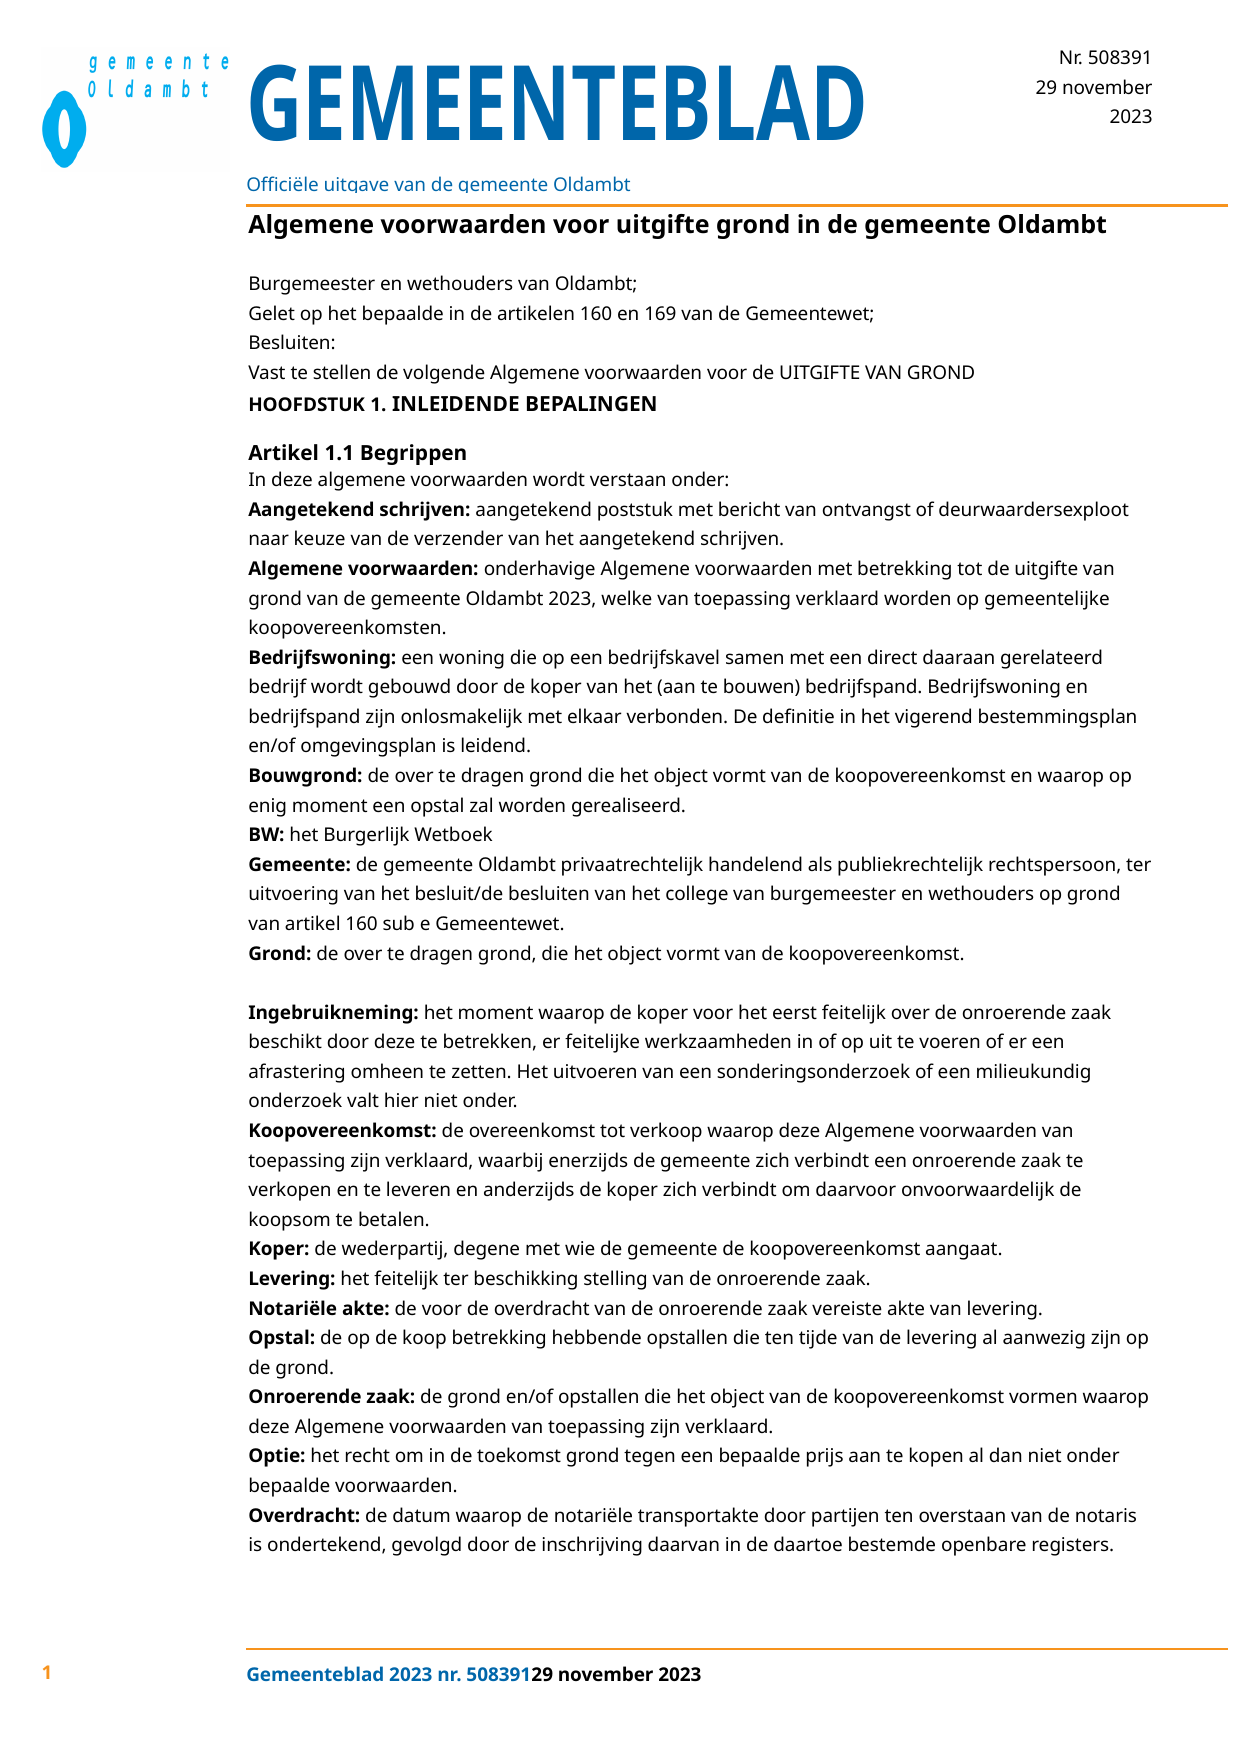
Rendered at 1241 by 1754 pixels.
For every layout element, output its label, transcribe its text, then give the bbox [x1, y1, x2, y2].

text Bouwgrond: de over te dragen grond die het object vormt van de koopovereenkomst en waarop op enig moment een opstal zal worden gerealiseerd. [248, 762, 1152, 817]
text Burgemeester en wethouders van Oldambt; [248, 270, 1152, 296]
text Opstal: de op de koop betrekking hebbende opstallen die ten tijde van de levering al aanwezig zijn op de grond. [248, 1324, 1152, 1379]
text Gemeente: de gemeente Oldambt privaatrechtelijk handelend als publiekrechtelijk rechtspersoon, ter uitvoering van het besluit/de besluiten van het college van burgemeester en wethouders op grond van artikel 160 sub e Gemeentewet. [248, 851, 1152, 936]
text Gelet op het bepaalde in de artikelen 160 en 169 van de Gemeentewet; [248, 300, 1152, 326]
text Algemene voorwaarden: onderhavige Algemene voorwaarden met betrekking tot de uitgifte van grond van de gemeente Oldambt 2023, welke van toepassing verklaard worden op gemeentelijke koopovereenkomsten. [248, 555, 1152, 640]
text Overdracht: de datum waarop de notariële transportakte door partijen ten overstaan van de notaris is ondertekend, gevolgd door de inschrijving daarvan in de daartoe bestemde openbare registers. [248, 1502, 1152, 1557]
text Ingebruikneming: het moment waarop de koper voor het eerst feitelijk over de onroerende zaak beschikt door deze te betrekken, er feitelijke werkzaamheden in of op uit te voeren of er een afrastering omheen te zetten. Het uitvoeren van een sonderingsonderzoek of een milieukundig onderzoek valt hier niet onder. [248, 999, 1152, 1113]
text Koper: de wederpartij, degene met wie de gemeente de koopovereenkomst aangaat. [248, 1236, 1152, 1261]
text Notariële akte: de voor de overdracht van de onroerende zaak vereiste akte van levering. [248, 1295, 1152, 1320]
picture [41, 47, 231, 172]
text Optie: het recht om in de toekomst grond tegen een bepaalde prijs aan te kopen al dan niet onder bepaalde voorwaarden. [248, 1443, 1152, 1498]
text Koopovereenkomst: de overeenkomst tot verkoop waarop deze Algemene voorwaarden van toepassing zijn verklaard, waarbij enerzijds de gemeente zich verbindt een onroerende zaak te verkopen en te leveren en anderzijds de koper zich verbindt om daarvoor onvoorwaardelijk de koopsom te betalen. [248, 1117, 1152, 1232]
text Levering: het feitelijk ter beschikking stelling van de onroerende zaak. [248, 1265, 1152, 1291]
text In deze algemene voorwaarden wordt verstaan onder: [248, 466, 1152, 492]
text Besluiten: [248, 329, 1152, 355]
text Grond: de over te dragen grond, die het object vormt van de koopovereenkomst. [248, 940, 1152, 965]
text Aangetekend schrijven: aangetekend poststuk met bericht van ontvangst of deurwaardersexploot naar keuze van de verzender van het aangetekend schrijven. [248, 496, 1152, 551]
text Algemene voorwaarden voor uitgifte grond in de gemeente Oldambt [248, 207, 1152, 241]
text Onroerende zaak: de grond en/of opstallen die het object van de koopovereenkomst vormen waarop deze Algemene voorwaarden van toepassing zijn verklaard. [248, 1383, 1152, 1439]
text Bedrijfswoning: een woning die op een bedrijfskavel samen met een direct daaraan gerelateerd bedrijf wordt gebouwd door de koper van het (aan te bouwen) bedrijfspand. Bedrijfswoning en bedrijfspand zijn onlosmakelijk met elkaar verbonden. De definitie in het vigerend bestemmingsplan en/of omgevingsplan is leidend. [248, 644, 1152, 758]
text HOOFDSTUK 1. INLEIDENDE BEPALINGEN [248, 389, 1152, 417]
text Vast te stellen de volgende Algemene voorwaarden voor de UITGIFTE VAN GROND [248, 359, 1152, 385]
text BW: het Burgerlijk Wetboek [248, 821, 1152, 847]
text Artikel 1.1 Begrippen [248, 438, 1152, 466]
